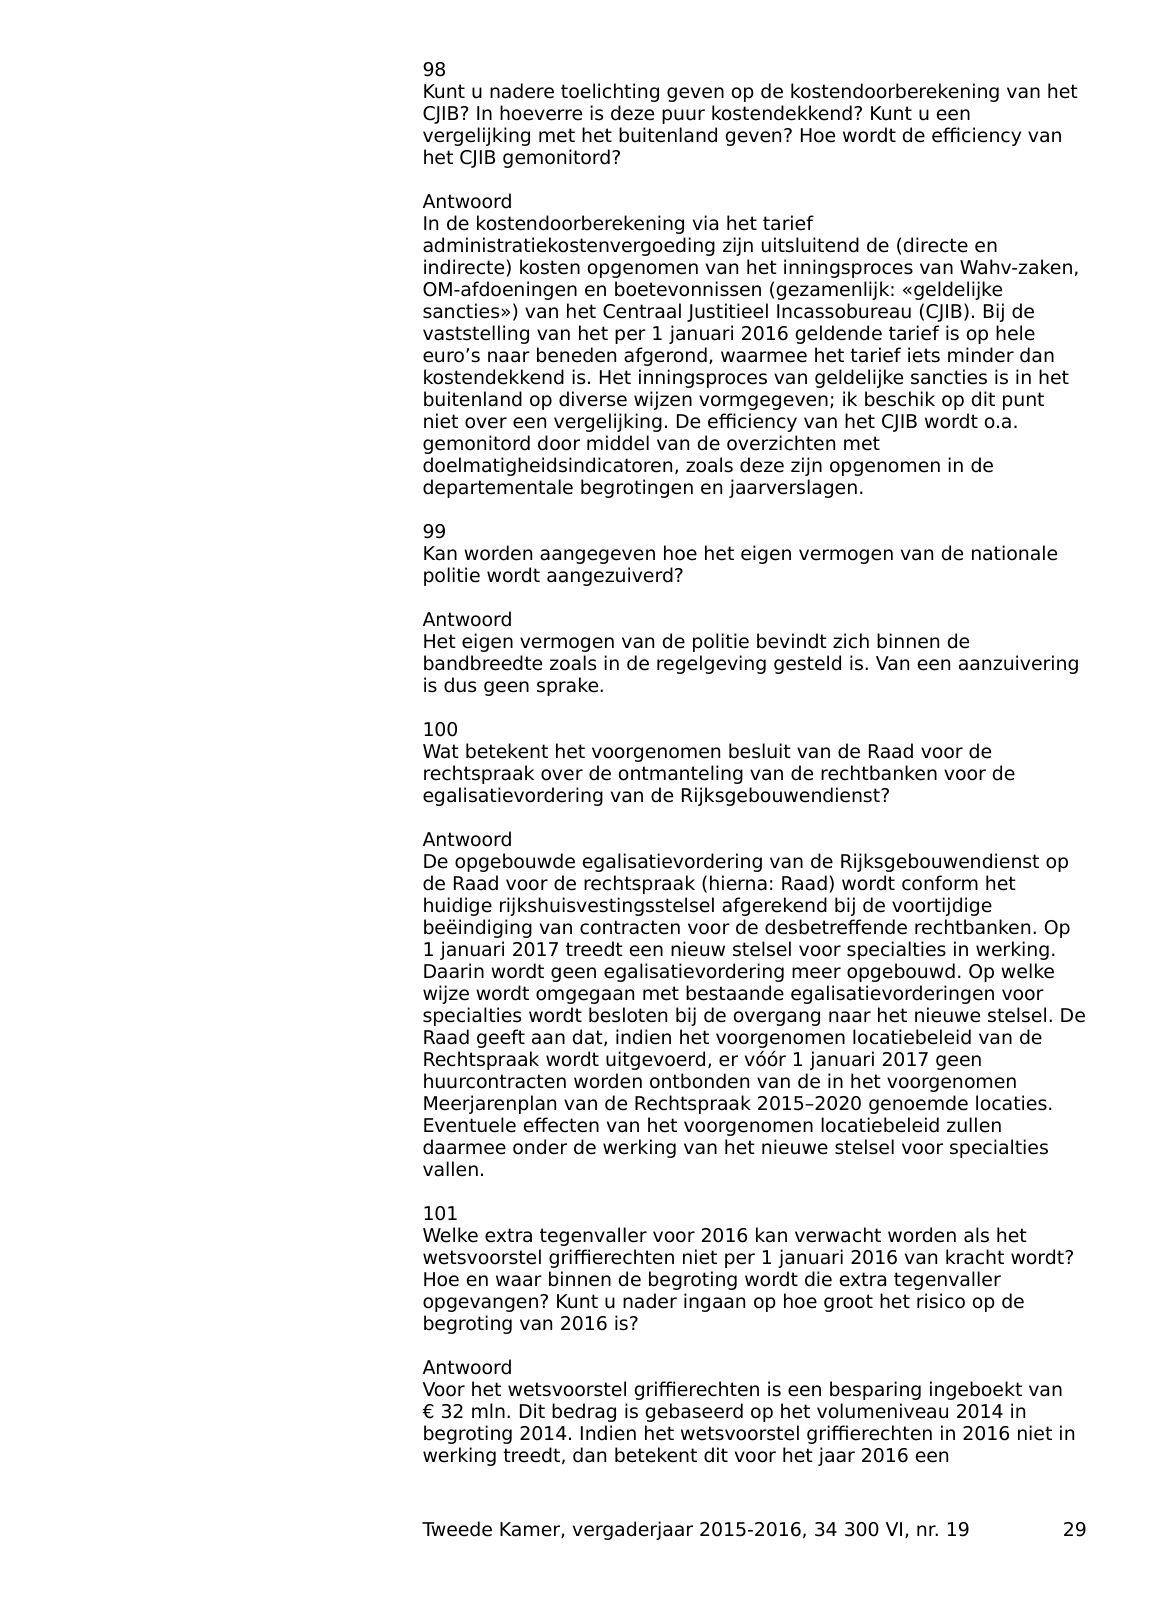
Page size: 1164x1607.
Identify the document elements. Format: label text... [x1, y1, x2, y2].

text Kunt u nadere toelichting geven op de kostendoorberekening van het CJIB? In hoeverre is deze puur kostendekkend? Kunt u een vergelijking met het buitenland geven? Hoe wordt de efficiency van het CJIB gemonitord? [422, 81, 1087, 169]
text Het eigen vermogen van de politie bevindt zich binnen de bandbreedte zoals in de regelgeving gesteld is. Van een aanzuivering is dus geen sprake. [422, 631, 1087, 697]
text Wat betekent het voorgenomen besluit van de Raad voor de rechtspraak over de ontmanteling van de rechtbanken voor de egalisatievordering van de Rijksgebouwendienst? [422, 741, 1087, 807]
text 100 [422, 719, 1087, 741]
text 99 [422, 521, 1087, 543]
text Antwoord [422, 829, 1087, 851]
text Voor het wetsvoorstel griffierechten is een besparing ingeboekt van € 32 mln. Dit bedrag is gebaseerd op het volumeniveau 2014 in begroting 2014. Indien het wetsvoorstel griffierechten in 2016 niet in werking treedt, dan betekent dit voor het jaar 2016 een [422, 1379, 1087, 1467]
text De opgebouwde egalisatievordering van de Rijksgebouwendienst op de Raad voor de rechtspraak (hierna: Raad) wordt conform het huidige rijkshuisvestingsstelsel afgerekend bij de voortijdige beëindiging van contracten voor de desbetreffende rechtbanken. Op 1 januari 2017 treedt een nieuw stelsel voor specialties in werking. Daarin wordt geen egalisatievordering meer opgebouwd. Op welke wijze wordt omgegaan met bestaande egalisatievorderingen voor specialties wordt besloten bij de overgang naar het nieuwe stelsel. De Raad geeft aan dat, indien het voorgenomen locatiebeleid van de Rechtspraak wordt uitgevoerd, er vóór 1 januari 2017 geen huurcontracten worden ontbonden van de in het voorgenomen Meerjarenplan van de Rechtspraak 2015–2020 genoemde locaties. Eventuele effecten van het voorgenomen locatiebeleid zullen daarmee onder de werking van het nieuwe stelsel voor specialties vallen. [422, 851, 1087, 1181]
text 101 [422, 1203, 1087, 1225]
text Antwoord [422, 609, 1087, 631]
text Kan worden aangegeven hoe het eigen vermogen van de nationale politie wordt aangezuiverd? [422, 543, 1087, 587]
text In de kostendoorberekening via het tarief administratiekostenvergoeding zijn uitsluitend de (directe en indirecte) kosten opgenomen van het inningsproces van Wahv-zaken, OM-afdoeningen en boetevonnissen (gezamenlijk: «geldelijke sancties») van het Centraal Justitieel Incassobureau (CJIB). Bij de vaststelling van het per 1 januari 2016 geldende tarief is op hele euro’s naar beneden afgerond, waarmee het tarief iets minder dan kostendekkend is. Het inningsproces van geldelijke sancties is in het buitenland op diverse wijzen vormgegeven; ik beschik op dit punt niet over een vergelijking. De efficiency van het CJIB wordt o.a. gemonitord door middel van de overzichten met doelmatigheidsindicatoren, zoals deze zijn opgenomen in de departementale begrotingen en jaarverslagen. [422, 213, 1087, 499]
text Antwoord [422, 191, 1087, 213]
text 98 [422, 59, 1087, 81]
text Antwoord [422, 1357, 1087, 1379]
text Welke extra tegenvaller voor 2016 kan verwacht worden als het wetsvoorstel griffierechten niet per 1 januari 2016 van kracht wordt? Hoe en waar binnen de begroting wordt die extra tegenvaller opgevangen? Kunt u nader ingaan op hoe groot het risico op de begroting van 2016 is? [422, 1225, 1087, 1335]
